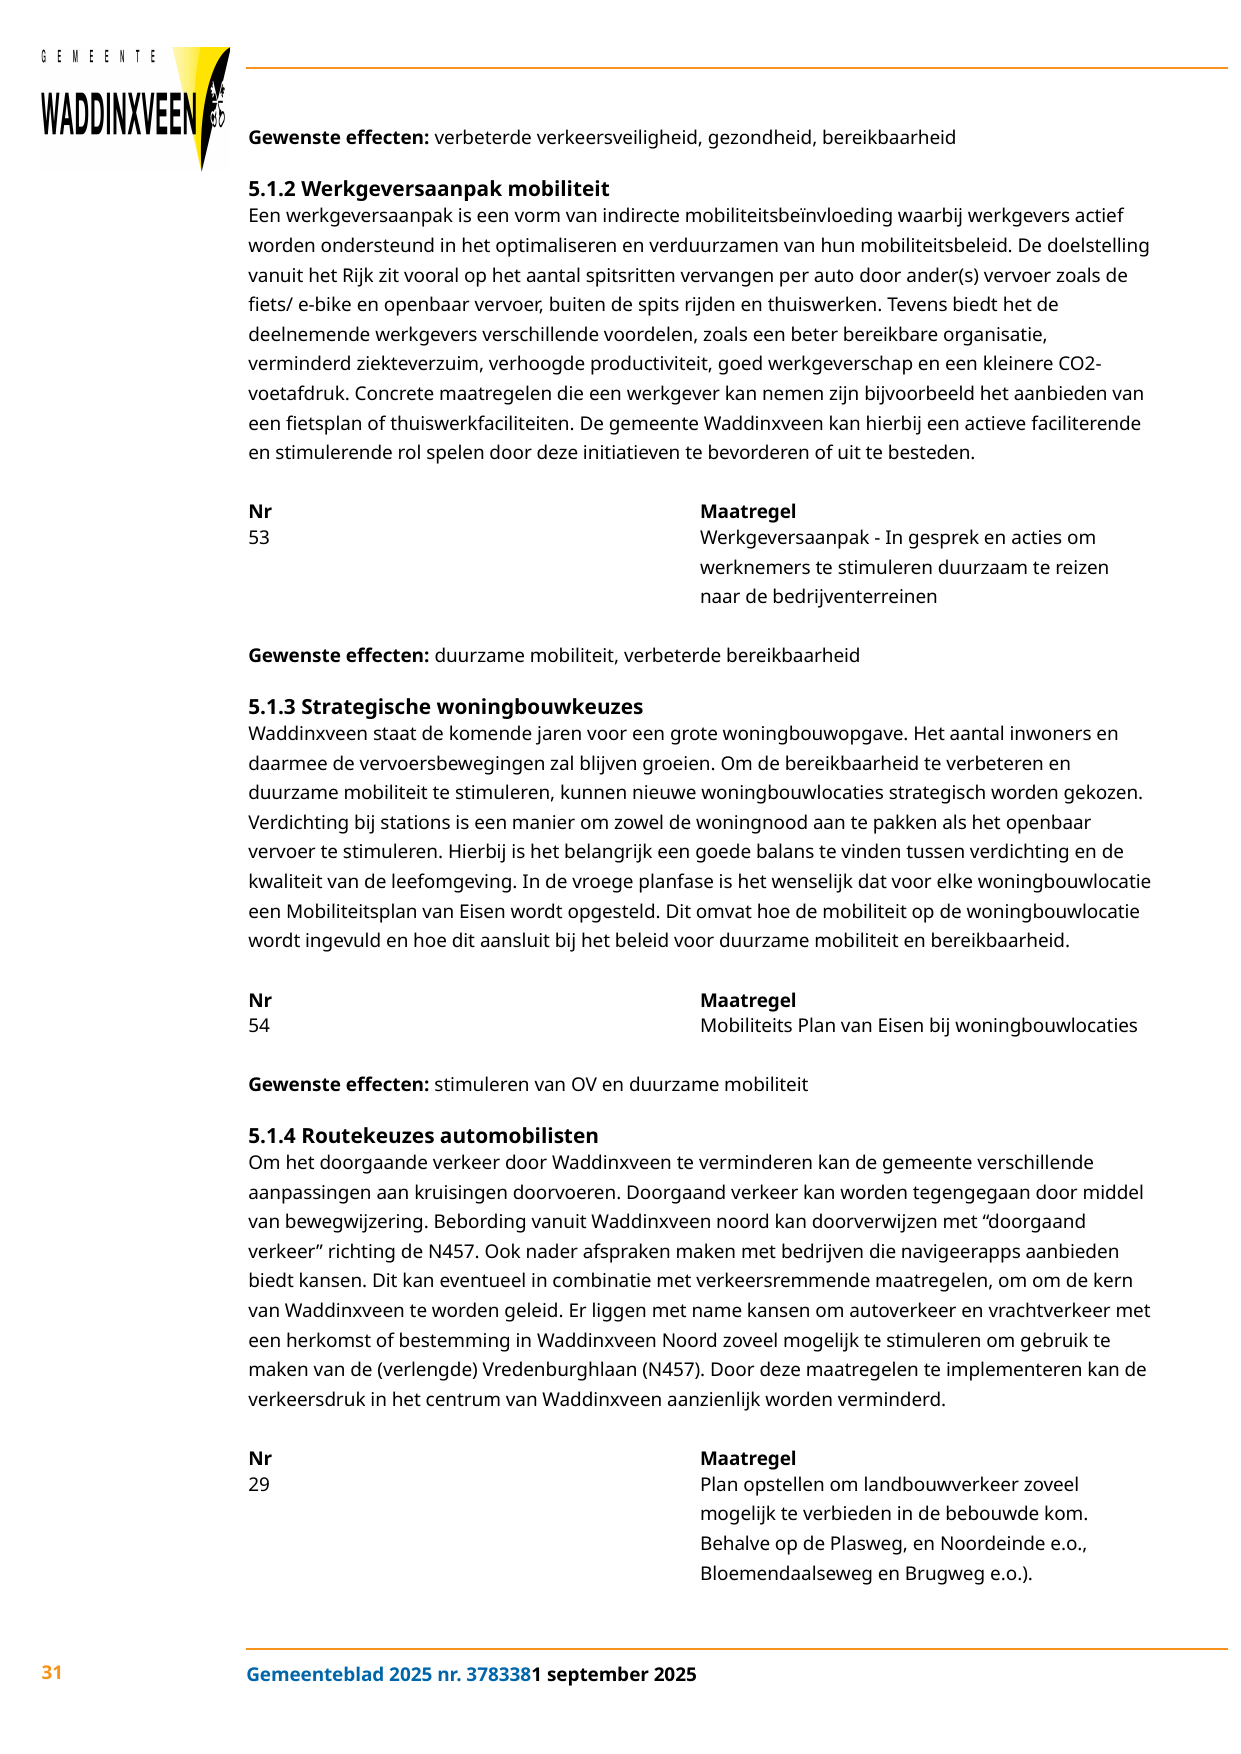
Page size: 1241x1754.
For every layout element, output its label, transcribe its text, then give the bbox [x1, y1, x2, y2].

table_header Nr [248, 987, 700, 1012]
table_cell Werkgeversaanpak - In gesprek en acties om werknemers te stimuleren duurzaam te reizen naar de bedrijventerreinen [700, 524, 1152, 609]
table_header Gewenste effecten: duurzame mobiliteit, verbeterde bereikbaarheid [248, 642, 1152, 668]
table_header Nr [248, 1445, 700, 1471]
table_header Nr [248, 499, 700, 524]
table_header Gewenste effecten: stimuleren van OV en duurzame mobiliteit [248, 1071, 1152, 1097]
table_header Maatregel [700, 1445, 1152, 1471]
table_header Maatregel [700, 499, 1152, 524]
table_cell 54 [248, 1013, 700, 1038]
picture [41, 47, 231, 172]
table_cell 53 [248, 524, 700, 609]
text 5.1.2 Werkgeversaanpak mobiliteit [248, 174, 1152, 203]
table_header Maatregel [700, 987, 1152, 1012]
table_cell Plan opstellen om landbouwverkeer zoveel mogelijk te verbieden in de bebouwde kom. Behalve op de Plasweg, en Noordeinde e.o., Bloemendaalseweg en Brugweg e.o.). [700, 1471, 1152, 1586]
table_cell 29 [248, 1471, 700, 1586]
text Waddinxveen staat de komende jaren voor een grote woningbouwopgave. Het aantal inwoners en daarmee de vervoersbewegingen zal blijven groeien. Om de bereikbaarheid te verbeteren en duurzame mobiliteit te stimuleren, kunnen nieuwe woningbouwlocaties strategisch worden gekozen. Verdichting bij stations is een manier om zowel de woningnood aan te pakken als het openbaar vervoer te stimuleren. Hierbij is het belangrijk een goede balans te vinden tussen verdichting en de kwaliteit van de leefomgeving. In de vroege planfase is het wenselijk dat voor elke woningbouwlocatie een Mobiliteitsplan van Eisen wordt opgesteld. Dit omvat hoe de mobiliteit op de woningbouwlocatie wordt ingevuld en hoe dit aansluit bij het beleid voor duurzame mobiliteit en bereikbaarheid. [248, 720, 1152, 953]
table_header Gewenste effecten: verbeterde verkeersveiligheid, gezondheid, bereikbaarheid [248, 125, 1152, 150]
text 5.1.3 Strategische woningbouwkeuzes [248, 692, 1152, 720]
text 5.1.4 Routekeuzes automobilisten [248, 1121, 1152, 1149]
text Om het doorgaande verkeer door Waddinxveen te verminderen kan de gemeente verschillende aanpassingen aan kruisingen doorvoeren. Doorgaand verkeer kan worden tegengegaan door middel van bewegwijzering. Bebording vanuit Waddinxveen noord kan doorverwijzen met “doorgaand verkeer” richting de N457. Ook nader afspraken maken met bedrijven die navigeerapps aanbieden biedt kansen. Dit kan eventueel in combinatie met verkeersremmende maatregelen, om om de kern van Waddinxveen te worden geleid. Er liggen met name kansen om autoverkeer en vrachtverkeer met een herkomst of bestemming in Waddinxveen Noord zoveel mogelijk te stimuleren om gebruik te maken van de (verlengde) Vredenburghlaan (N457). Door deze maatregelen te implementeren kan de verkeersdruk in het centrum van Waddinxveen aanzienlijk worden verminderd. [248, 1149, 1152, 1412]
table_cell Mobiliteits Plan van Eisen bij woningbouwlocaties [700, 1013, 1152, 1038]
text Een werkgeversaanpak is een vorm van indirecte mobiliteitsbeïnvloeding waarbij werkgevers actief worden ondersteund in het optimaliseren en verduurzamen van hun mobiliteitsbeleid. De doelstelling vanuit het Rijk zit vooral op het aantal spitsritten vervangen per auto door ander(s) vervoer zoals de fiets/ e-bike en openbaar vervoer, buiten de spits rijden en thuiswerken. Tevens biedt het de deelnemende werkgevers verschillende voordelen, zoals een beter bereikbare organisatie, verminderd ziekteverzuim, verhoogde productiviteit, goed werkgeverschap en een kleinere CO2-voetafdruk. Concrete maatregelen die een werkgever kan nemen zijn bijvoorbeeld het aanbieden van een fietsplan of thuiswerkfaciliteiten. De gemeente Waddinxveen kan hierbij een actieve faciliterende en stimulerende rol spelen door deze initiatieven te bevorderen of uit te besteden. [248, 203, 1152, 465]
